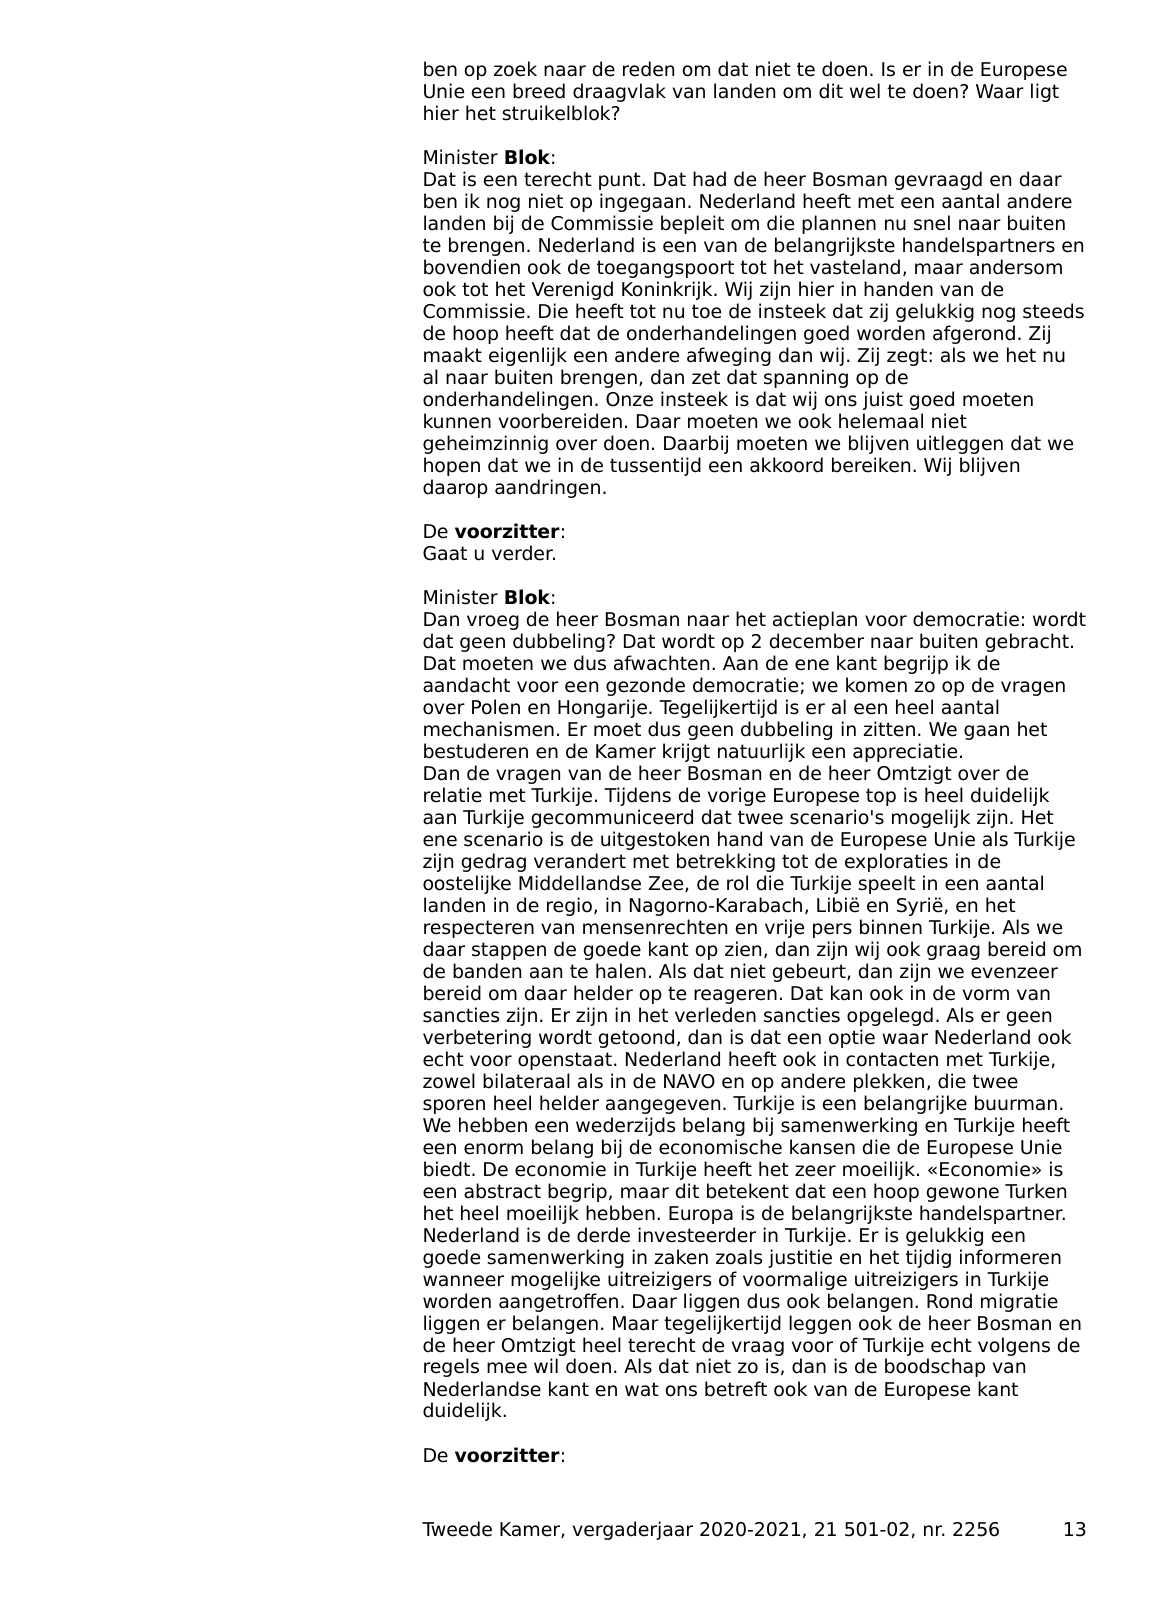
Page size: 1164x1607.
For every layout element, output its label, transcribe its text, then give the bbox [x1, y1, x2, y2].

text Dan de vragen van de heer Bosman en de heer Omtzigt over de relatie met Turkije. Tijdens de vorige Europese top is heel duidelijk aan Turkije gecommuniceerd dat twee scenario's mogelijk zijn. Het ene scenario is de uitgestoken hand van de Europese Unie als Turkije zijn gedrag verandert met betrekking tot de exploraties in de oostelijke Middellandse Zee, de rol die Turkije speelt in een aantal landen in de regio, in Nagorno-Karabach, Libië en Syrië, en het respecteren van mensenrechten en vrije pers binnen Turkije. Als we daar stappen de goede kant op zien, dan zijn wij ook graag bereid om de banden aan te halen. Als dat niet gebeurt, dan zijn we evenzeer bereid om daar helder op te reageren. Dat kan ook in de vorm van sancties zijn. Er zijn in het verleden sancties opgelegd. Als er geen verbetering wordt getoond, dan is dat een optie waar Nederland ook echt voor openstaat. Nederland heeft ook in contacten met Turkije, zowel bilateraal als in de NAVO en op andere plekken, die twee sporen heel helder aangegeven. Turkije is een belangrijke buurman. We hebben een wederzijds belang bij samenwerking en Turkije heeft een enorm belang bij de economische kansen die de Europese Unie biedt. De economie in Turkije heeft het zeer moeilijk. «Economie» is een abstract begrip, maar dit betekent dat een hoop gewone Turken het heel moeilijk hebben. Europa is de belangrijkste handelspartner. Nederland is de derde investeerder in Turkije. Er is gelukkig een goede samenwerking in zaken zoals justitie en het tijdig informeren wanneer mogelijke uitreizigers of voormalige uitreizigers in Turkije worden aangetroffen. Daar liggen dus ook belangen. Rond migratie liggen er belangen. Maar tegelijkertijd leggen ook de heer Bosman en de heer Omtzigt heel terecht de vraag voor of Turkije echt volgens de regels mee wil doen. Als dat niet zo is, dan is de boodschap van Nederlandse kant en wat ons betreft ook van de Europese kant duidelijk. [422, 763, 1087, 1422]
text Gaat u verder. [422, 543, 1087, 565]
text Dat is een terecht punt. Dat had de heer Bosman gevraagd en daar ben ik nog niet op ingegaan. Nederland heeft met een aantal andere landen bij de Commissie bepleit om die plannen nu snel naar buiten te brengen. Nederland is een van de belangrijkste handelspartners en bovendien ook de toegangspoort tot het vasteland, maar andersom ook tot het Verenigd Koninkrijk. Wij zijn hier in handen van de Commissie. Die heeft tot nu toe de insteek dat zij gelukkig nog steeds de hoop heeft dat de onderhandelingen goed worden afgerond. Zij maakt eigenlijk een andere afweging dan wij. Zij zegt: als we het nu al naar buiten brengen, dan zet dat spanning op de onderhandelingen. Onze insteek is dat wij ons juist goed moeten kunnen voorbereiden. Daar moeten we ook helemaal niet geheimzinnig over doen. Daarbij moeten we blijven uitleggen dat we hopen dat we in de tussentijd een akkoord bereiken. Wij blijven daarop aandringen. [422, 169, 1087, 499]
text Minister Blok: [422, 147, 1087, 169]
text De voorzitter: [422, 521, 1087, 543]
text De voorzitter: [422, 1444, 1087, 1467]
text Dan vroeg de heer Bosman naar het actieplan voor democratie: wordt dat geen dubbeling? Dat wordt op 2 december naar buiten gebracht. Dat moeten we dus afwachten. Aan de ene kant begrijp ik de aandacht voor een gezonde democratie; we komen zo op de vragen over Polen en Hongarije. Tegelijkertijd is er al een heel aantal mechanismen. Er moet dus geen dubbeling in zitten. We gaan het bestuderen en de Kamer krijgt natuurlijk een appreciatie. [422, 609, 1087, 763]
text ben op zoek naar de reden om dat niet te doen. Is er in de Europese Unie een breed draagvlak van landen om dit wel te doen? Waar ligt hier het struikelblok? [422, 59, 1087, 125]
text Minister Blok: [422, 587, 1087, 609]
